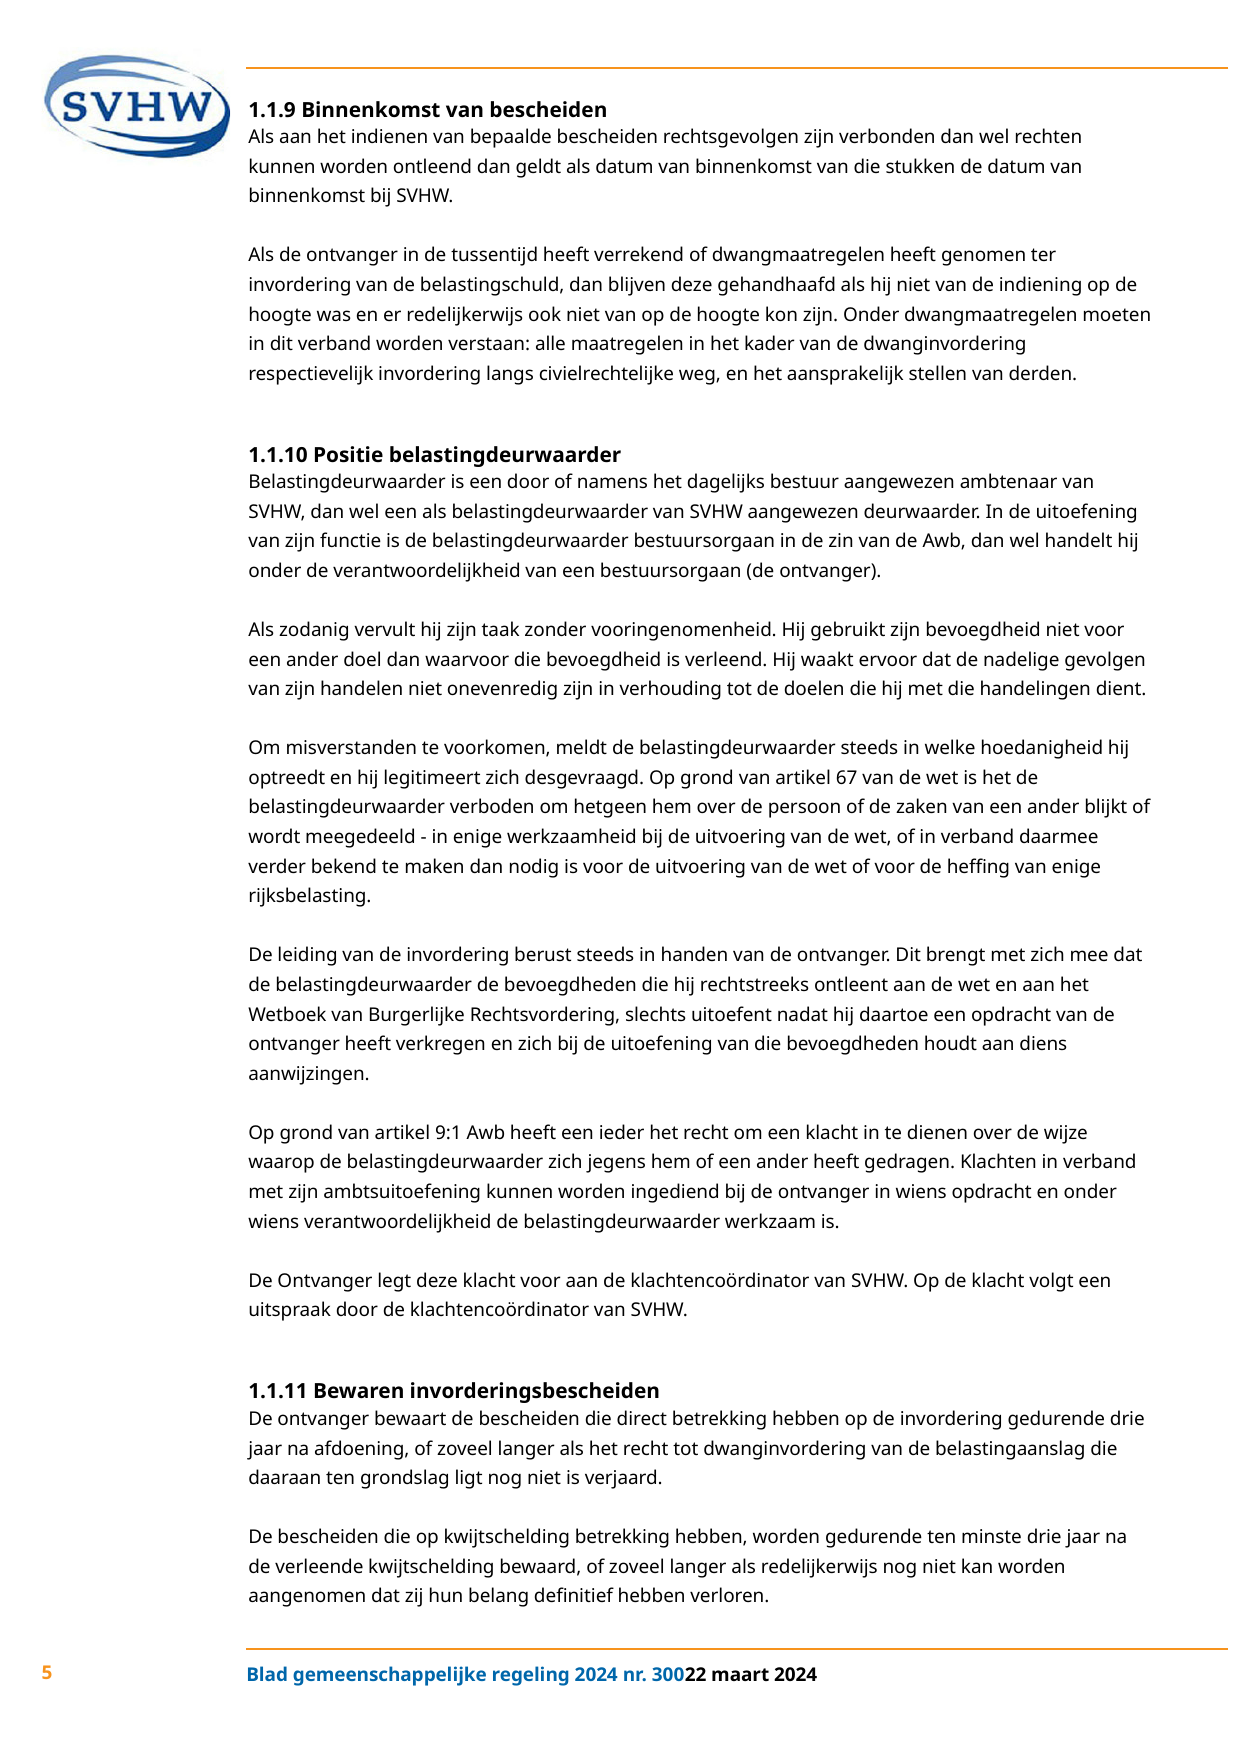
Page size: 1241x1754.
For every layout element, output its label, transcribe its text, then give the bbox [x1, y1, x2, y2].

text 1.1.10 Positie belastingdeurwaarder [248, 440, 1152, 468]
text De ontvanger bewaart de bescheiden die direct betrekking hebben op de invordering gedurende drie jaar na afdoening, of zoveel langer als het recht tot dwanginvordering van de belastingaanslag die daaraan ten grondslag ligt nog niet is verjaard. [248, 1405, 1152, 1490]
text De bescheiden die op kwijtschelding betrekking hebben, worden gedurende ten minste drie jaar na de verleende kwijtschelding bewaard, of zoveel langer als redelijkerwijs nog niet kan worden aangenomen dat zij hun belang definitief hebben verloren. [248, 1523, 1152, 1608]
text De Ontvanger legt deze klacht voor aan de klachtencoördinator van SVHW. Op de klacht volgt een uitspraak door de klachtencoördinator van SVHW. [248, 1267, 1152, 1322]
picture [41, 47, 231, 172]
text Belastingdeurwaarder is een door of namens het dagelijks bestuur aangewezen ambtenaar van SVHW, dan wel een als belastingdeurwaarder van SVHW aangewezen deurwaarder. In de uitoefening van zijn functie is de belastingdeurwaarder bestuursorgaan in de zin van de Awb, dan wel handelt hij onder de verantwoordelijkheid van een bestuursorgaan (de ontvanger). [248, 468, 1152, 583]
text 1.1.9 Binnenkomst van bescheiden [248, 95, 1152, 123]
text Als de ontvanger in de tussentijd heeft verrekend of dwangmaatregelen heeft genomen ter invordering van de belastingschuld, dan blijven deze gehandhaafd als hij niet van de indiening op de hoogte was en er redelijkerwijs ook niet van op de hoogte kon zijn. Onder dwangmaatregelen moeten in dit verband worden verstaan: alle maatregelen in het kader van de dwanginvordering respectievelijk invordering langs civielrechtelijke weg, en het aansprakelijk stellen van derden. [248, 242, 1152, 386]
text Als zodanig vervult hij zijn taak zonder vooringenomenheid. Hij gebruikt zijn bevoegdheid niet voor een ander doel dan waarvoor die bevoegdheid is verleend. Hij waakt ervoor dat de nadelige gevolgen van zijn handelen niet onevenredig zijn in verhouding tot de doelen die hij met die handelingen dient. [248, 616, 1152, 701]
text Om misverstanden te voorkomen, meldt de belastingdeurwaarder steeds in welke hoedanigheid hij optreedt en hij legitimeert zich desgevraagd. Op grond van artikel 67 van de wet is het de belastingdeurwaarder verboden om hetgeen hem over de persoon of de zaken van een ander blijkt of wordt meegedeeld - in enige werkzaamheid bij de uitvoering van de wet, of in verband daarmee verder bekend te maken dan nodig is voor de uitvoering van de wet of voor de heffing van enige rijksbelasting. [248, 734, 1152, 908]
text De leiding van de invordering berust steeds in handen van de ontvanger. Dit brengt met zich mee dat de belastingdeurwaarder de bevoegdheden die hij rechtstreeks ontleent aan de wet en aan het Wetboek van Burgerlijke Rechtsvordering, slechts uitoefent nadat hij daartoe een opdracht van de ontvanger heeft verkregen en zich bij de uitoefening van die bevoegdheden houdt aan diens aanwijzingen. [248, 942, 1152, 1086]
text Als aan het indienen van bepaalde bescheiden rechtsgevolgen zijn verbonden dan wel rechten kunnen worden ontleend dan geldt als datum van binnenkomst van die stukken de datum van binnenkomst bij SVHW. [248, 123, 1152, 208]
text 1.1.11 Bewaren invorderingsbescheiden [248, 1377, 1152, 1405]
text Op grond van artikel 9:1 Awb heeft een ieder het recht om een klacht in te dienen over de wijze waarop de belastingdeurwaarder zich jegens hem of een ander heeft gedragen. Klachten in verband met zijn ambtsuitoefening kunnen worden ingediend bij de ontvanger in wiens opdracht en onder wiens verantwoordelijkheid de belastingdeurwaarder werkzaam is. [248, 1119, 1152, 1234]
